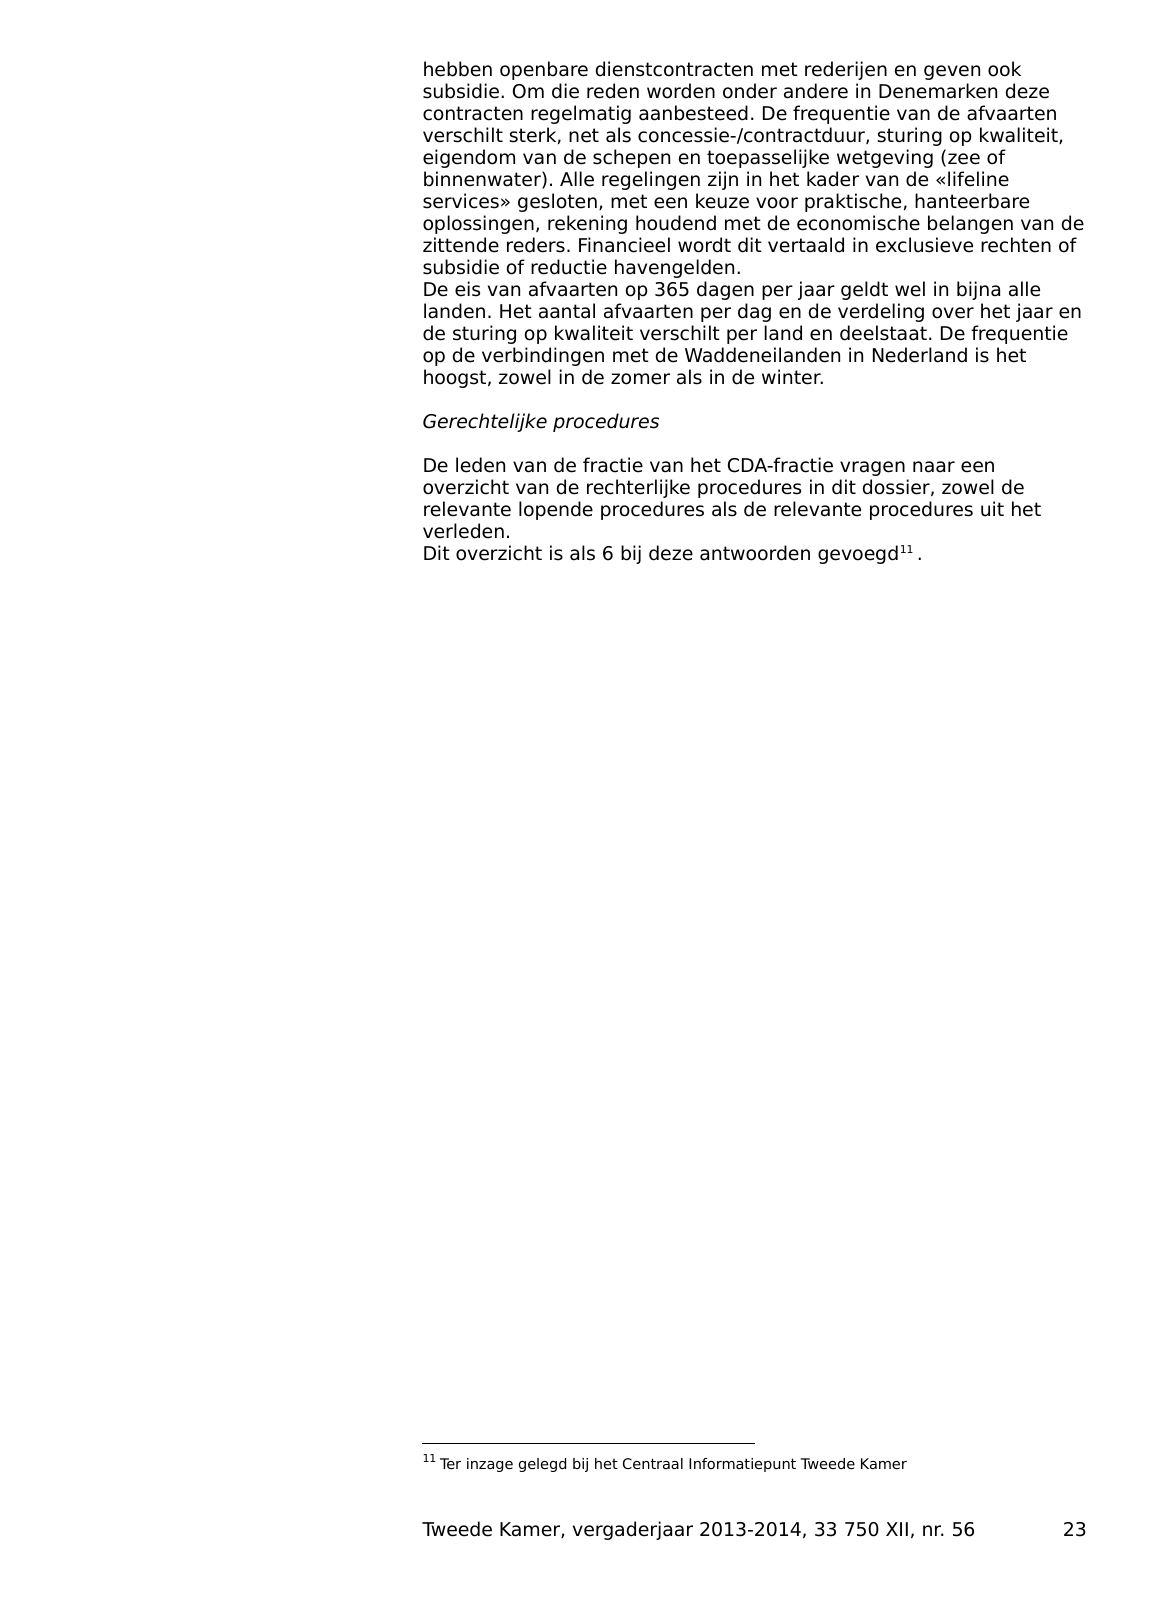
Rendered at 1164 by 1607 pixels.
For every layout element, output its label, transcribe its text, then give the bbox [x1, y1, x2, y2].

subtitle Gerechtelijke procedures [422, 411, 1087, 433]
text De leden van de fractie van het CDA-fractie vragen naar een overzicht van de rechterlijke procedures in dit dossier, zowel de relevante lopende procedures als de relevante procedures uit het verleden. [422, 455, 1087, 543]
text Dit overzicht is als 6 bij deze antwoorden gevoegd. [422, 543, 1087, 565]
text Ter inzage gelegd bij het Centraal Informatiepunt Tweede Kamer [422, 1452, 1087, 1474]
text hebben openbare dienstcontracten met rederijen en geven ook subsidie. Om die reden worden onder andere in Denemarken deze contracten regelmatig aanbesteed. De frequentie van de afvaarten verschilt sterk, net als concessie-/contractduur, sturing op kwaliteit, eigendom van de schepen en toepasselijke wetgeving (zee of binnenwater). Alle regelingen zijn in het kader van de «lifeline services» gesloten, met een keuze voor praktische, hanteerbare oplossingen, rekening houdend met de economische belangen van de zittende reders. Financieel wordt dit vertaald in exclusieve rechten of subsidie of reductie havengelden. [422, 59, 1087, 279]
text De eis van afvaarten op 365 dagen per jaar geldt wel in bijna alle landen. Het aantal afvaarten per dag en de verdeling over het jaar en de sturing op kwaliteit verschilt per land en deelstaat. De frequentie op de verbindingen met de Waddeneilanden in Nederland is het hoogst, zowel in de zomer als in de winter. [422, 279, 1087, 389]
